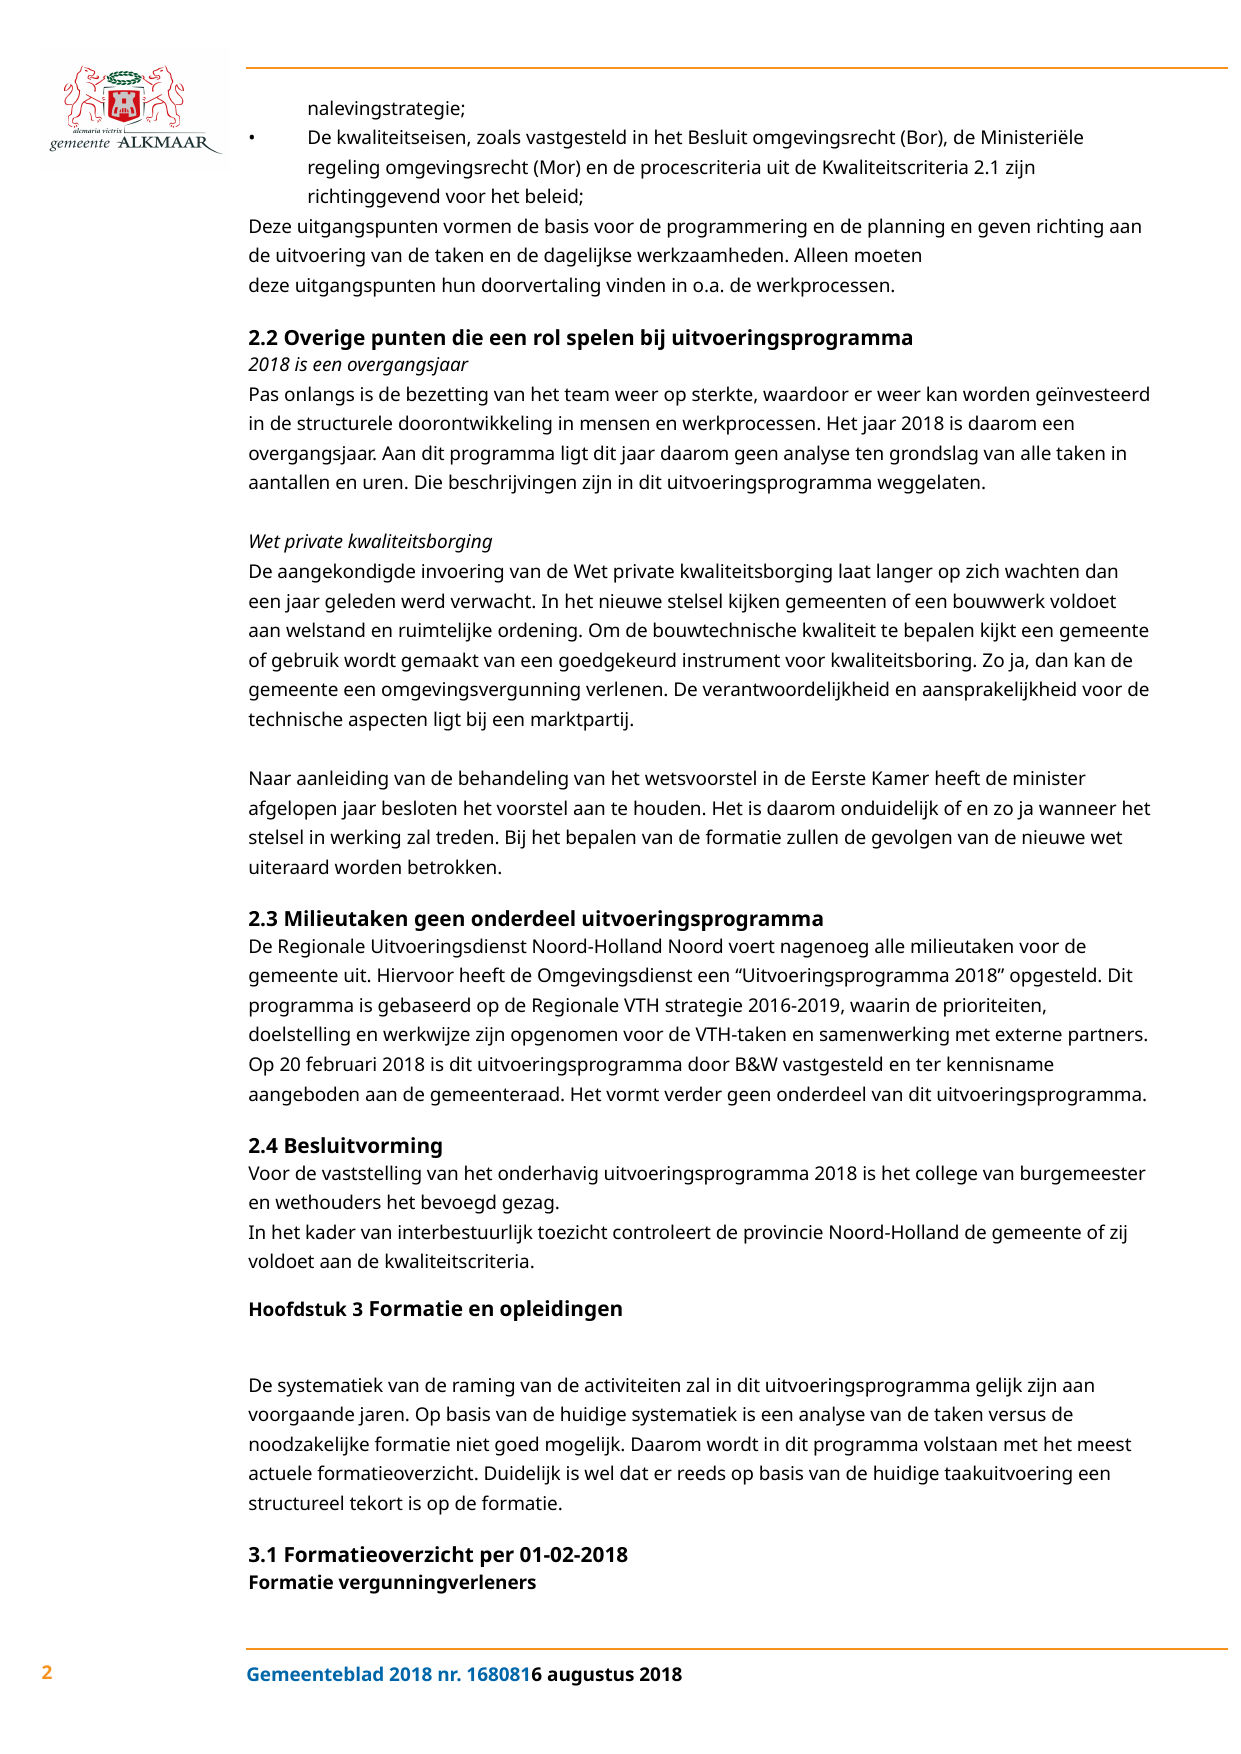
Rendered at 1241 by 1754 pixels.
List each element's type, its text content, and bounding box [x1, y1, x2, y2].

text 2018 is een overgangsjaar [248, 351, 1152, 377]
text Naar aanleiding van de behandeling van het wetsvoorstel in de Eerste Kamer heeft de minister afgelopen jaar besloten het voorstel aan te houden. Het is daarom onduidelijk of en zo ja wanneer het stelsel in werking zal treden. Bij het bepalen van de formatie zullen de gevolgen van de nieuwe wet uiteraard worden betrokken. [248, 765, 1152, 880]
text Formatie vergunningverleners [248, 1569, 1152, 1595]
text 2.4 Besluitvorming [248, 1131, 1152, 1160]
text De Regionale Uitvoeringsdienst Noord-Holland Noord voert nagenoeg alle milieutaken voor de gemeente uit. Hiervoor heeft de Omgevingsdienst een “Uitvoeringsprogramma 2018” opgesteld. Dit programma is gebaseerd op de Regionale VTH strategie 2016-2019, waarin de prioriteiten, doelstelling en werkwijze zijn opgenomen voor de VTH-taken en samenwerking met externe partners. Op 20 februari 2018 is dit uitvoeringsprogramma door B&W vastgesteld en ter kennisname aangeboden aan de gemeenteraad. Het vormt verder geen onderdeel van dit uitvoeringsprogramma. [248, 933, 1152, 1107]
text 3.1 Formatieoverzicht per 01-02-2018 [248, 1541, 1152, 1569]
text 2.3 Milieutaken geen onderdeel uitvoeringsprogramma [248, 904, 1152, 933]
text Hoofdstuk 3 Formatie en opleidingen [248, 1294, 1152, 1322]
text In het kader van interbestuurlijk toezicht controleert de provincie Noord-Holland de gemeente of zij voldoet aan de kwaliteitscriteria. [248, 1219, 1152, 1274]
text 2.2 Overige punten die een rol spelen bij uitvoeringsprogramma [248, 323, 1152, 351]
text Deze uitgangspunten vormen de basis voor de programmering en de planning en geven richting aan de uitvoering van de taken en de dagelijkse werkzaamheden. Alleen moeten [248, 213, 1152, 268]
text Pas onlangs is de bezetting van het team weer op sterkte, waardoor er weer kan worden geïnvesteerd in de structurele doorontwikkeling in mensen en werkprocessen. Het jaar 2018 is daarom een overgangsjaar. Aan dit programma ligt dit jaar daarom geen analyse ten grondslag van alle taken in aantallen en uren. Die beschrijvingen zijn in dit uitvoeringsprogramma weggelaten. [248, 381, 1152, 495]
list De kwaliteitseisen, zoals vastgesteld in het Besluit omgevingsrecht (Bor), de Ministeriële regeling omgevingsrecht (Mor) en de procescriteria uit de Kwaliteitscriteria 2.1 zijn richtinggevend voor het beleid; [248, 124, 1152, 209]
picture [41, 47, 231, 172]
text deze uitgangspunten hun doorvertaling vinden in o.a. de werkprocessen. [248, 272, 1152, 298]
list nalevingstrategie; [248, 95, 1152, 121]
text De aangekondigde invoering van de Wet private kwaliteitsborging laat langer op zich wachten dan een jaar geleden werd verwacht. In het nieuwe stelsel kijken gemeenten of een bouwwerk voldoet aan welstand en ruimtelijke ordening. Om de bouwtechnische kwaliteit te bepalen kijkt een gemeente of gebruik wordt gemaakt van een goedgekeurd instrument voor kwaliteitsboring. Zo ja, dan kan de gemeente een omgevingsvergunning verlenen. De verantwoordelijkheid en aansprakelijkheid voor de technische aspecten ligt bij een marktpartij. [248, 558, 1152, 732]
text Wet private kwaliteitsborging [248, 529, 1152, 554]
text De systematiek van de raming van de activiteiten zal in dit uitvoeringsprogramma gelijk zijn aan voorgaande jaren. Op basis van de huidige systematiek is een analyse van de taken versus de noodzakelijke formatie niet goed mogelijk. Daarom wordt in dit programma volstaan met het meest actuele formatieoverzicht. Duidelijk is wel dat er reeds op basis van de huidige taakuitvoering een structureel tekort is op de formatie. [248, 1372, 1152, 1516]
text Voor de vaststelling van het onderhavig uitvoeringsprogramma 2018 is het college van burgemeester en wethouders het bevoegd gezag. [248, 1160, 1152, 1215]
